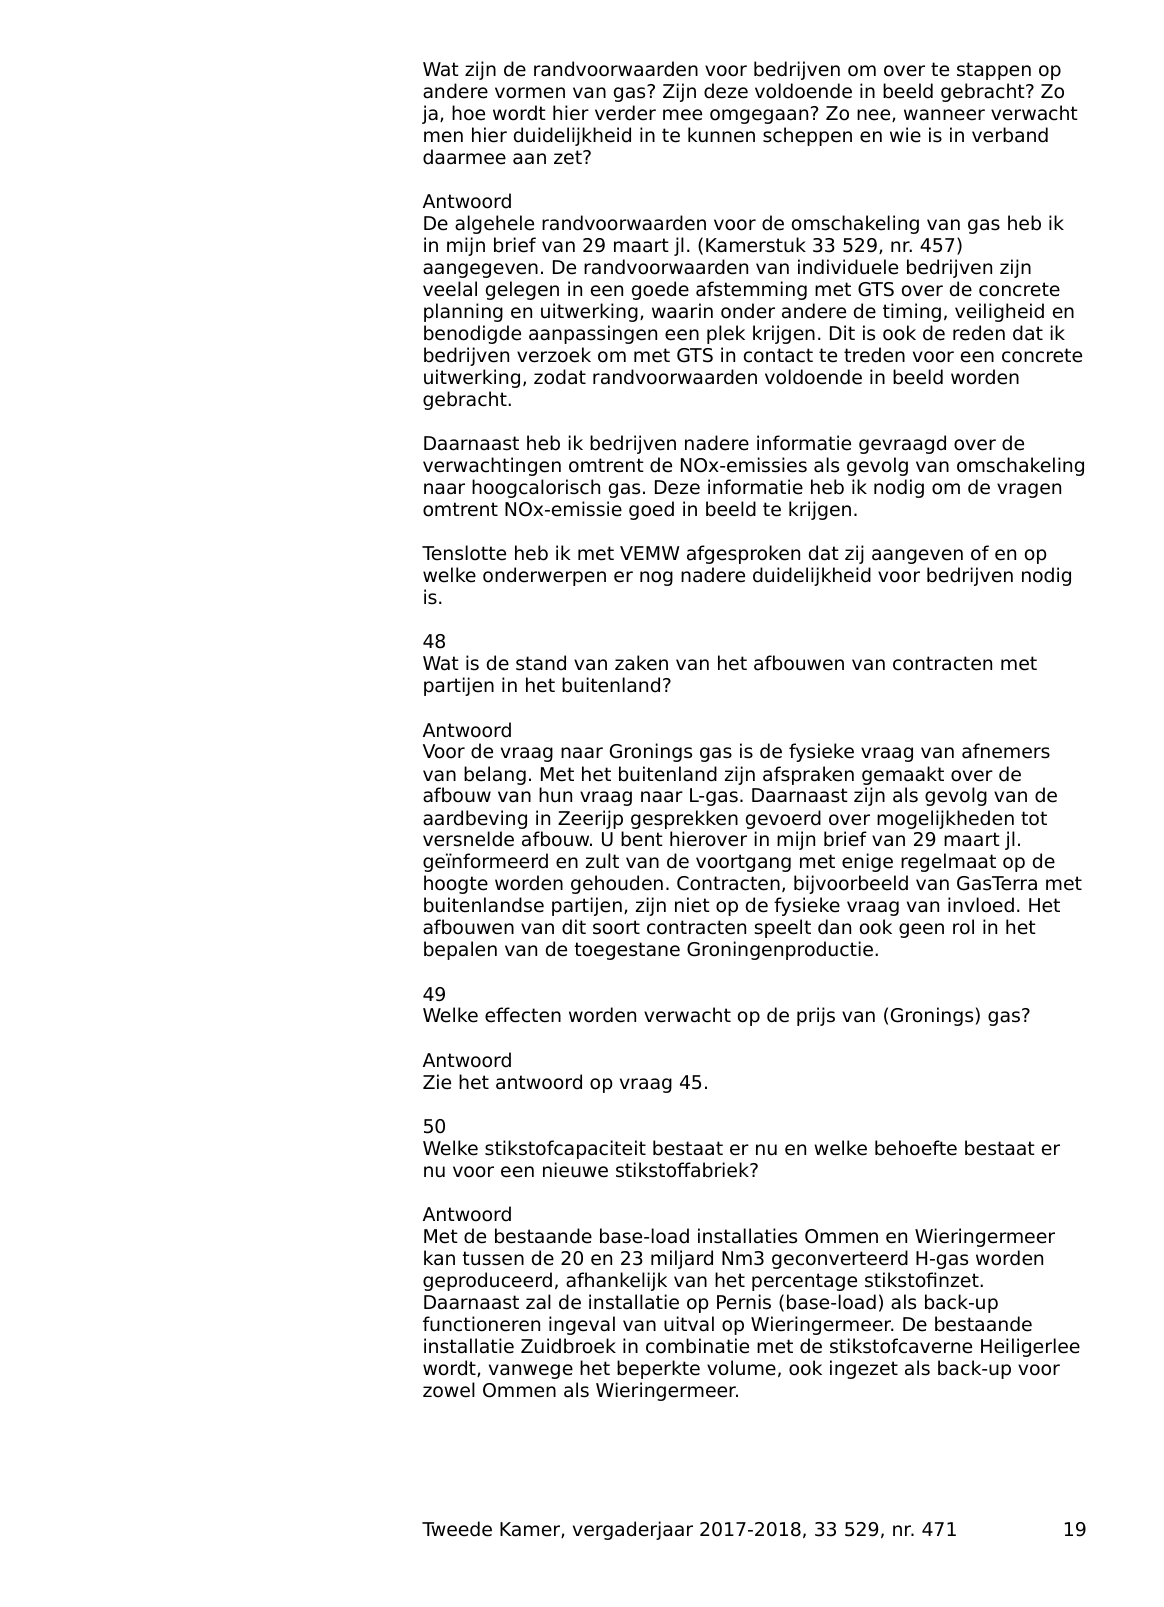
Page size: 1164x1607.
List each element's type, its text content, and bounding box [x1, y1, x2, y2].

text Welke effecten worden verwacht op de prijs van (Gronings) gas? [422, 1005, 1087, 1027]
text Welke stikstofcapaciteit bestaat er nu en welke behoefte bestaat er nu voor een nieuwe stikstoffabriek? [422, 1138, 1087, 1182]
text Wat is de stand van zaken van het afbouwen van contracten met partijen in het buitenland? [422, 653, 1087, 697]
text Antwoord [422, 1049, 1087, 1072]
text Antwoord [422, 1204, 1087, 1226]
text Antwoord [422, 191, 1087, 213]
text Zie het antwoord op vraag 45. [422, 1072, 1087, 1093]
text Antwoord [422, 719, 1087, 741]
text Voor de vraag naar Gronings gas is de fysieke vraag van afnemers van belang. Met het buitenland zijn afspraken gemaakt over de afbouw van hun vraag naar L-gas. Daarnaast zijn als gevolg van de aardbeving in Zeerijp gesprekken gevoerd over mogelijkheden tot versnelde afbouw. U bent hierover in mijn brief van 29 maart jl. geïnformeerd en zult van de voortgang met enige regelmaat op de hoogte worden gehouden. Contracten, bijvoorbeeld van GasTerra met buitenlandse partijen, zijn niet op de fysieke vraag van invloed. Het afbouwen van dit soort contracten speelt dan ook geen rol in het bepalen van de toegestane Groningenproductie. [422, 741, 1087, 961]
text Daarnaast heb ik bedrijven nadere informatie gevraagd over de verwachtingen omtrent de NOx-emissies als gevolg van omschakeling naar hoogcalorisch gas. Deze informatie heb ik nodig om de vragen omtrent NOx-emissie goed in beeld te krijgen. [422, 433, 1087, 521]
text 49 [422, 983, 1087, 1005]
text Tenslotte heb ik met VEMW afgesproken dat zij aangeven of en op welke onderwerpen er nog nadere duidelijkheid voor bedrijven nodig is. [422, 543, 1087, 609]
text Met de bestaande base-load installaties Ommen en Wieringermeer kan tussen de 20 en 23 miljard Nm3 geconverteerd H-gas worden geproduceerd, afhankelijk van het percentage stikstofinzet. Daarnaast zal de installatie op Pernis (base-load) als back-up functioneren ingeval van uitval op Wieringermeer. De bestaande installatie Zuidbroek in combinatie met de stikstofcaverne Heiligerlee wordt, vanwege het beperkte volume, ook ingezet als back-up voor zowel Ommen als Wieringermeer. [422, 1226, 1087, 1402]
text 50 [422, 1116, 1087, 1138]
text De algehele randvoorwaarden voor de omschakeling van gas heb ik in mijn brief van 29 maart jl. (Kamerstuk 33 529, nr. 457) aangegeven. De randvoorwaarden van individuele bedrijven zijn veelal gelegen in een goede afstemming met GTS over de concrete planning en uitwerking, waarin onder andere de timing, veiligheid en benodigde aanpassingen een plek krijgen. Dit is ook de reden dat ik bedrijven verzoek om met GTS in contact te treden voor een concrete uitwerking, zodat randvoorwaarden voldoende in beeld worden gebracht. [422, 213, 1087, 411]
text 48 [422, 631, 1087, 653]
text Wat zijn de randvoorwaarden voor bedrijven om over te stappen op andere vormen van gas? Zijn deze voldoende in beeld gebracht? Zo ja, hoe wordt hier verder mee omgegaan? Zo nee, wanneer verwacht men hier duidelijkheid in te kunnen scheppen en wie is in verband daarmee aan zet? [422, 59, 1087, 169]
